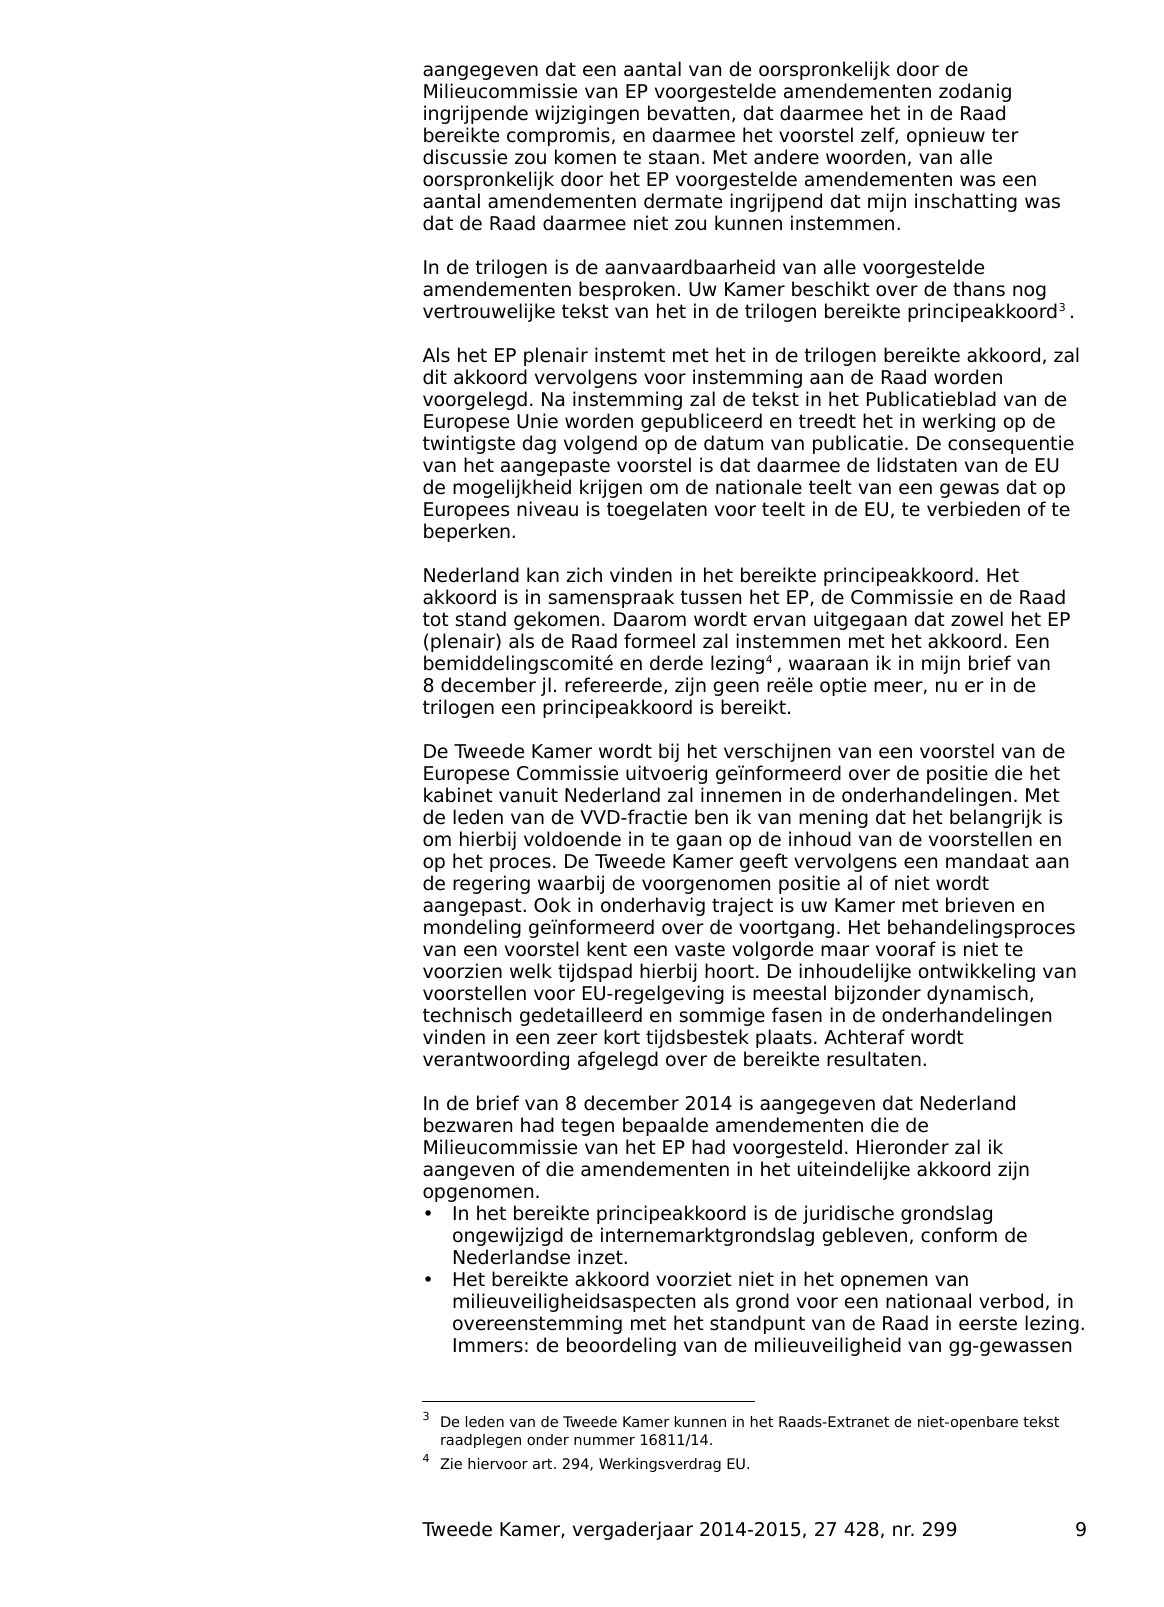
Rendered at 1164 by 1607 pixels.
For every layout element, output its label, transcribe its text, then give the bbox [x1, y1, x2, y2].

text • In het bereikte principeakkoord is de juridische grondslag ongewijzigd de internemarktgrondslag gebleven, conform de Nederlandse inzet. [422, 1203, 1087, 1269]
text Zie hiervoor art. 294, Werkingsverdrag EU. [422, 1452, 1087, 1474]
text In de trilogen is de aanvaardbaarheid van alle voorgestelde amendementen besproken. Uw Kamer beschikt over de thans nog vertrouwelijke tekst van het in de trilogen bereikte principeakkoord. [422, 257, 1087, 323]
text In de brief van 8 december 2014 is aangegeven dat Nederland bezwaren had tegen bepaalde amendementen die de Milieucommissie van het EP had voorgesteld. Hieronder zal ik aangeven of die amendementen in het uiteindelijke akkoord zijn opgenomen. [422, 1093, 1087, 1203]
text Als het EP plenair instemt met het in de trilogen bereikte akkoord, zal dit akkoord vervolgens voor instemming aan de Raad worden voorgelegd. Na instemming zal de tekst in het Publicatieblad van de Europese Unie worden gepubliceerd en treedt het in werking op de twintigste dag volgend op de datum van publicatie. De consequentie van het aangepaste voorstel is dat daarmee de lidstaten van de EU de mogelijkheid krijgen om de nationale teelt van een gewas dat op Europees niveau is toegelaten voor teelt in de EU, te verbieden of te beperken. [422, 345, 1087, 543]
text De Tweede Kamer wordt bij het verschijnen van een voorstel van de Europese Commissie uitvoerig geïnformeerd over de positie die het kabinet vanuit Nederland zal innemen in de onderhandelingen. Met de leden van de VVD-fractie ben ik van mening dat het belangrijk is om hierbij voldoende in te gaan op de inhoud van de voorstellen en op het proces. De Tweede Kamer geeft vervolgens een mandaat aan de regering waarbij de voorgenomen positie al of niet wordt aangepast. Ook in onderhavig traject is uw Kamer met brieven en mondeling geïnformeerd over de voortgang. Het behandelingsproces van een voorstel kent een vaste volgorde maar vooraf is niet te voorzien welk tijdspad hierbij hoort. De inhoudelijke ontwikkeling van voorstellen voor EU-regelgeving is meestal bijzonder dynamisch, technisch gedetailleerd en sommige fasen in de onderhandelingen vinden in een zeer kort tijdsbestek plaats. Achteraf wordt verantwoording afgelegd over de bereikte resultaten. [422, 741, 1087, 1071]
text De leden van de Tweede Kamer kunnen in het Raads-Extranet de niet-openbare tekst raadplegen onder nummer 16811/14. [422, 1410, 1087, 1449]
text • Het bereikte akkoord voorziet niet in het opnemen van milieuveiligheidsaspecten als grond voor een nationaal verbod, in overeenstemming met het standpunt van de Raad in eerste lezing. Immers: de beoordeling van de milieuveiligheid van gg-gewassen [422, 1269, 1087, 1357]
text Nederland kan zich vinden in het bereikte principeakkoord. Het akkoord is in samenspraak tussen het EP, de Commissie en de Raad tot stand gekomen. Daarom wordt ervan uitgegaan dat zowel het EP (plenair) als de Raad formeel zal instemmen met het akkoord. Een bemiddelingscomité en derde lezing, waaraan ik in mijn brief van 8 december jl. refereerde, zijn geen reële optie meer, nu er in de trilogen een principeakkoord is bereikt. [422, 565, 1087, 719]
text aangegeven dat een aantal van de oorspronkelijk door de Milieucommissie van EP voorgestelde amendementen zodanig ingrijpende wijzigingen bevatten, dat daarmee het in de Raad bereikte compromis, en daarmee het voorstel zelf, opnieuw ter discussie zou komen te staan. Met andere woorden, van alle oorspronkelijk door het EP voorgestelde amendementen was een aantal amendementen dermate ingrijpend dat mijn inschatting was dat de Raad daarmee niet zou kunnen instemmen. [422, 59, 1087, 235]
